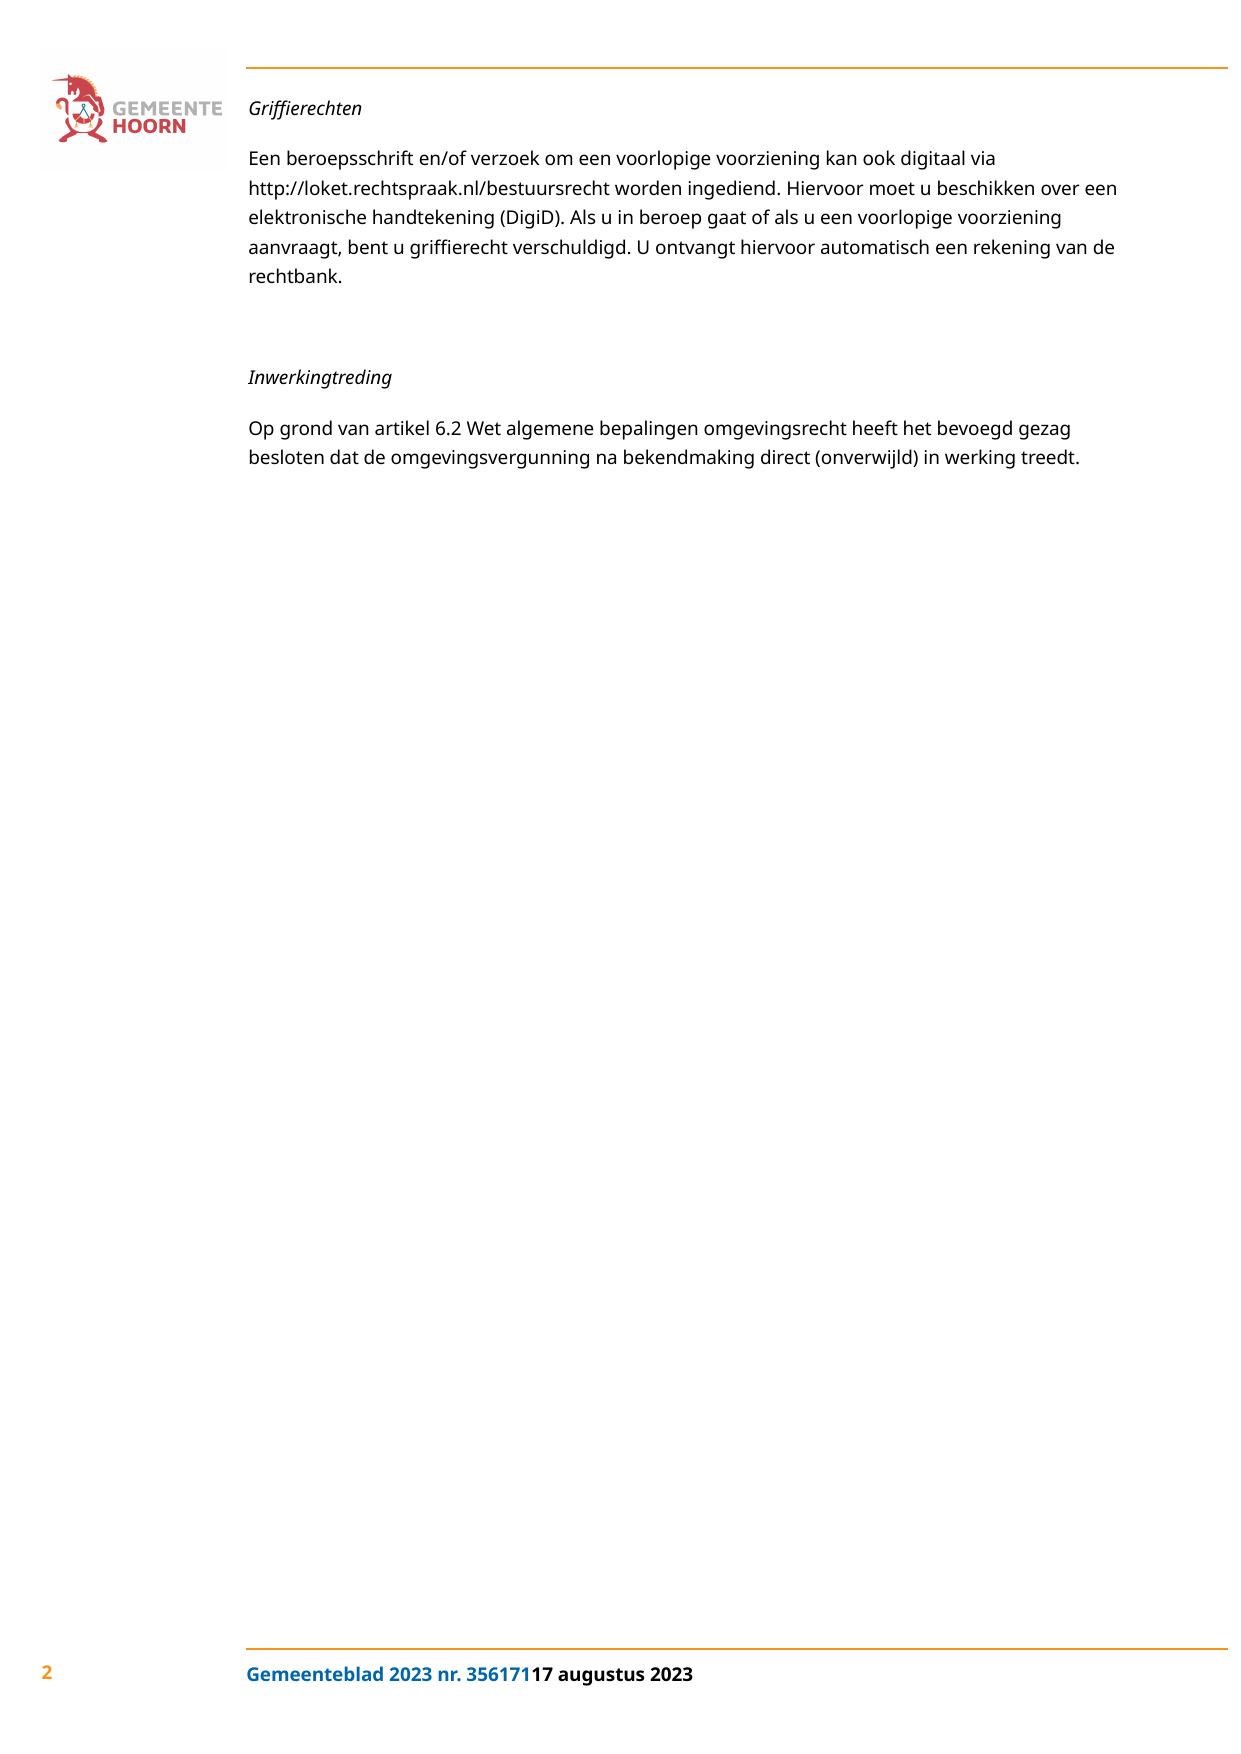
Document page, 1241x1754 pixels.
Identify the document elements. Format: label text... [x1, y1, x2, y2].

text Op grond van artikel 6.2 Wet algemene bepalingen omgevingsrecht heeft het bevoegd gezag besloten dat de omgevingsvergunning na bekendmaking direct (onverwijld) in werking treedt. [248, 415, 1152, 470]
text Griffierechten [248, 95, 1152, 121]
text Inwerkingtreding [248, 364, 1152, 390]
picture [41, 47, 231, 172]
text Een beroepsschrift en/of verzoek om een voorlopige voorziening kan ook digitaal via http://loket.rechtspraak.nl/bestuursrecht worden ingediend. Hiervoor moet u beschikken over een elektronische handtekening (DigiD). Als u in beroep gaat of als u een voorlopige voorziening aanvraagt, bent u griffierecht verschuldigd. U ontvangt hiervoor automatisch een rekening van de rechtbank. [248, 145, 1152, 289]
